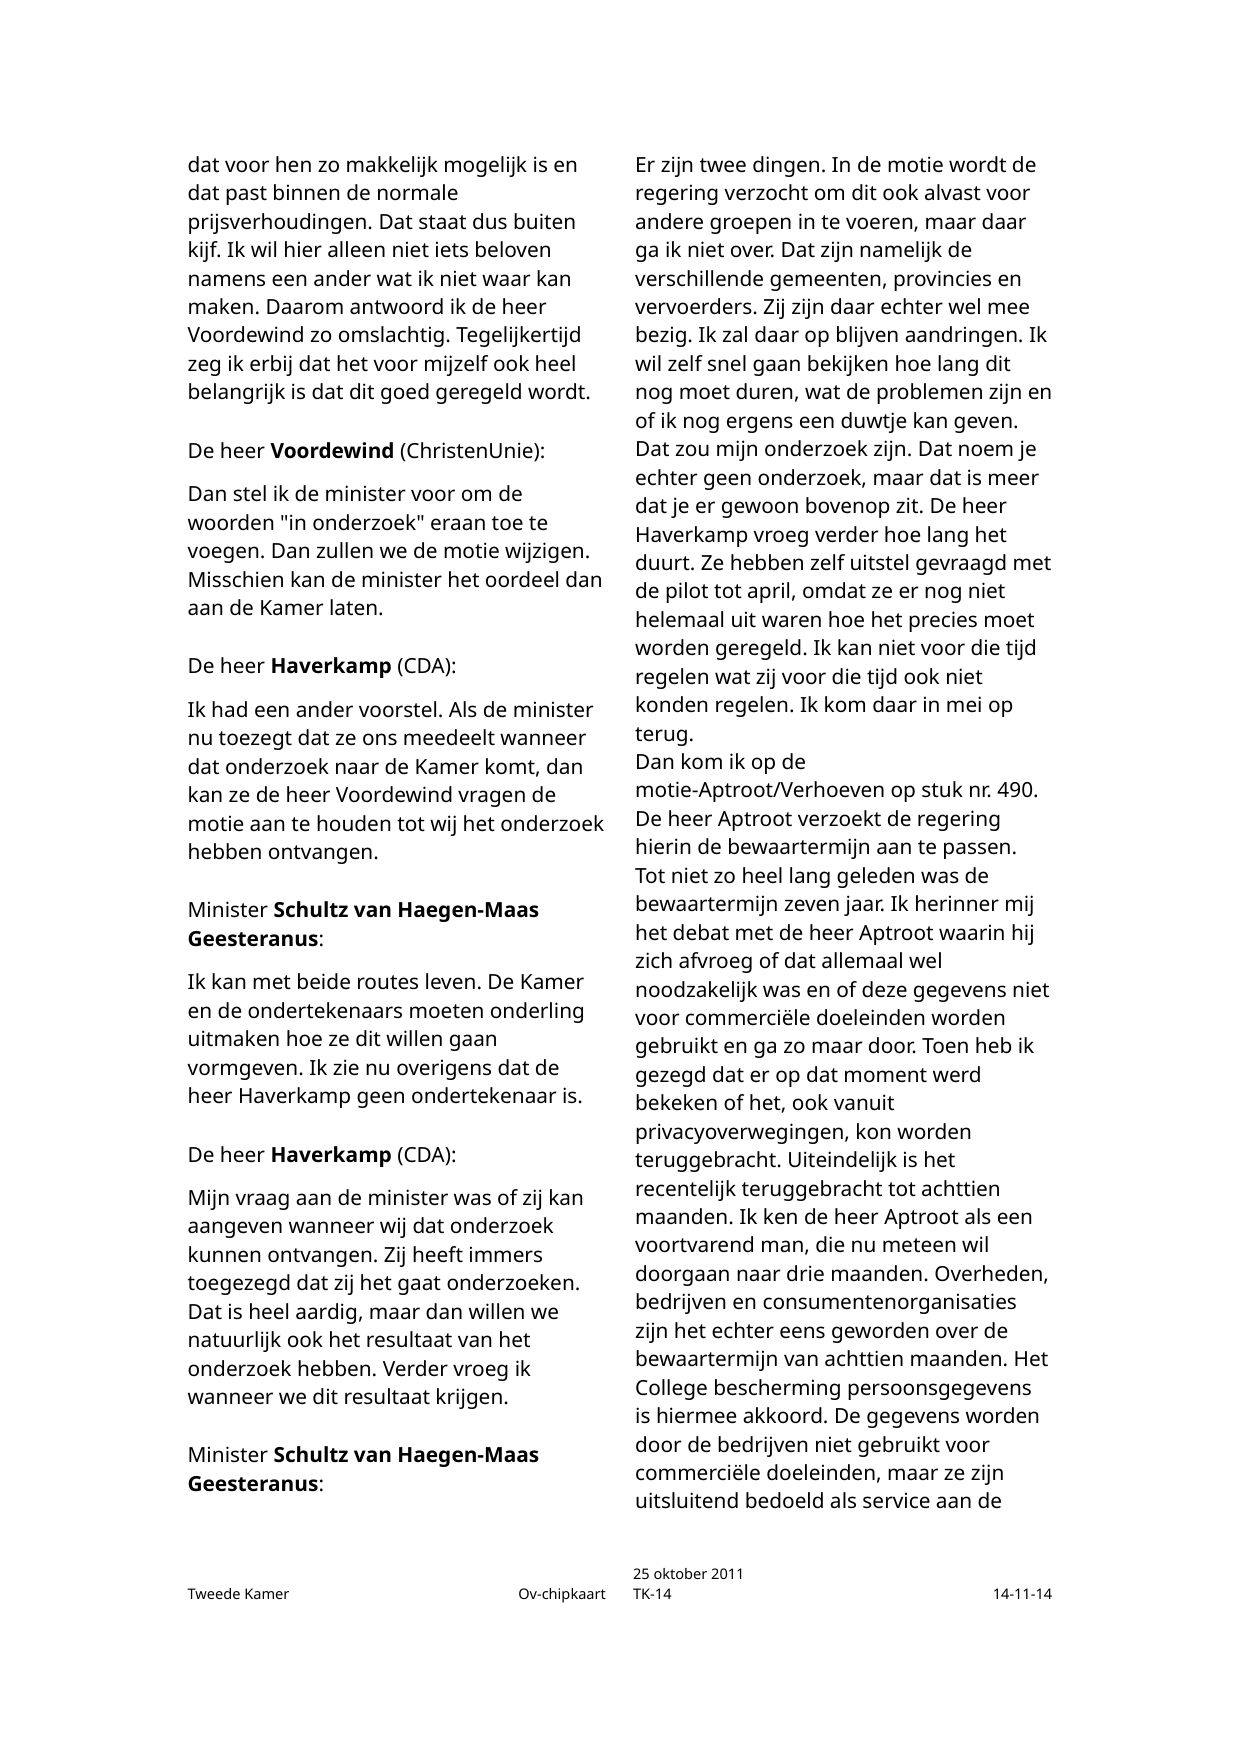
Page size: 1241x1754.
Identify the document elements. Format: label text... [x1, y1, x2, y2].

text Minister Schultz van Haegen-Maas Geesteranus: [187, 896, 605, 952]
text Ik had een ander voorstel. Als de minister nu toezegt dat ze ons meedeelt wanneer dat onderzoek naar de Kamer komt, dan kan ze de heer Voordewind vragen de motie aan te houden tot wij het onderzoek hebben ontvangen. [187, 695, 605, 866]
text Minister Schultz van Haegen-Maas Geesteranus: [187, 1441, 605, 1497]
text Mijn vraag aan de minister was of zij kan aangeven wanneer wij dat onderzoek kunnen ontvangen. Zij heeft immers toegezegd dat zij het gaat onderzoeken. Dat is heel aardig, maar dan willen we natuurlijk ook het resultaat van het onderzoek hebben. Verder vroeg ik wanneer we dit resultaat krijgen. [187, 1183, 605, 1411]
text Ik kan met beide routes leven. De Kamer en de ondertekenaars moeten onderling uitmaken hoe ze dit willen gaan vormgeven. Ik zie nu overigens dat de heer Haverkamp geen ondertekenaar is. [187, 967, 605, 1110]
text dat voor hen zo makkelijk mogelijk is en dat past binnen de normale prijsverhoudingen. Dat staat dus buiten kijf. Ik wil hier alleen niet iets beloven namens een ander wat ik niet waar kan maken. Daarom antwoord ik de heer Voordewind zo omslachtig. Tegelijkertijd zeg ik erbij dat het voor mijzelf ook heel belangrijk is dat dit goed geregeld wordt. [187, 150, 605, 406]
text De heer Haverkamp (CDA): [187, 1140, 605, 1168]
text De heer Voordewind (ChristenUnie): [187, 436, 605, 464]
text Er zijn twee dingen. In de motie wordt de regering verzocht om dit ook alvast voor andere groepen in te voeren, maar daar ga ik niet over. Dat zijn namelijk de verschillende gemeenten, provincies en vervoerders. Zij zijn daar echter wel mee bezig. Ik zal daar op blijven aandringen. Ik wil zelf snel gaan bekijken hoe lang dit nog moet duren, wat de problemen zijn en of ik nog ergens een duwtje kan geven. Dat zou mijn onderzoek zijn. Dat noem je echter geen onderzoek, maar dat is meer dat je er gewoon bovenop zit. De heer Haverkamp vroeg verder hoe lang het duurt. Ze hebben zelf uitstel gevraagd met de pilot tot april, omdat ze er nog niet helemaal uit waren hoe het precies moet worden geregeld. Ik kan niet voor die tijd regelen wat zij voor die tijd ook niet konden regelen. Ik kom daar in mei op terug. [635, 150, 1053, 747]
text Dan stel ik de minister voor om de woorden "in onderzoek" eraan toe te voegen. Dan zullen we de motie wijzigen. Misschien kan de minister het oordeel dan aan de Kamer laten. [187, 479, 605, 622]
text De heer Haverkamp (CDA): [187, 652, 605, 680]
text Dan kom ik op de motie-Aptroot/Verhoeven op stuk nr. 490. De heer Aptroot verzoekt de regering hierin de bewaartermijn aan te passen. Tot niet zo heel lang geleden was de bewaartermijn zeven jaar. Ik herinner mij het debat met de heer Aptroot waarin hij zich afvroeg of dat allemaal wel noodzakelijk was en of deze gegevens niet voor commerciële doeleinden worden gebruikt en ga zo maar door. Toen heb ik gezegd dat er op dat moment werd bekeken of het, ook vanuit privacyoverwegingen, kon worden teruggebracht. Uiteindelijk is het recentelijk teruggebracht tot achttien maanden. Ik ken de heer Aptroot als een voortvarend man, die nu meteen wil doorgaan naar drie maanden. Overheden, bedrijven en consumentenorganisaties zijn het echter eens geworden over de bewaartermijn van achttien maanden. Het College bescherming persoonsgegevens is hiermee akkoord. De gegevens worden door de bedrijven niet gebruikt voor commerciële doeleinden, maar ze zijn uitsluitend bedoeld als service aan de [635, 747, 1053, 1515]
